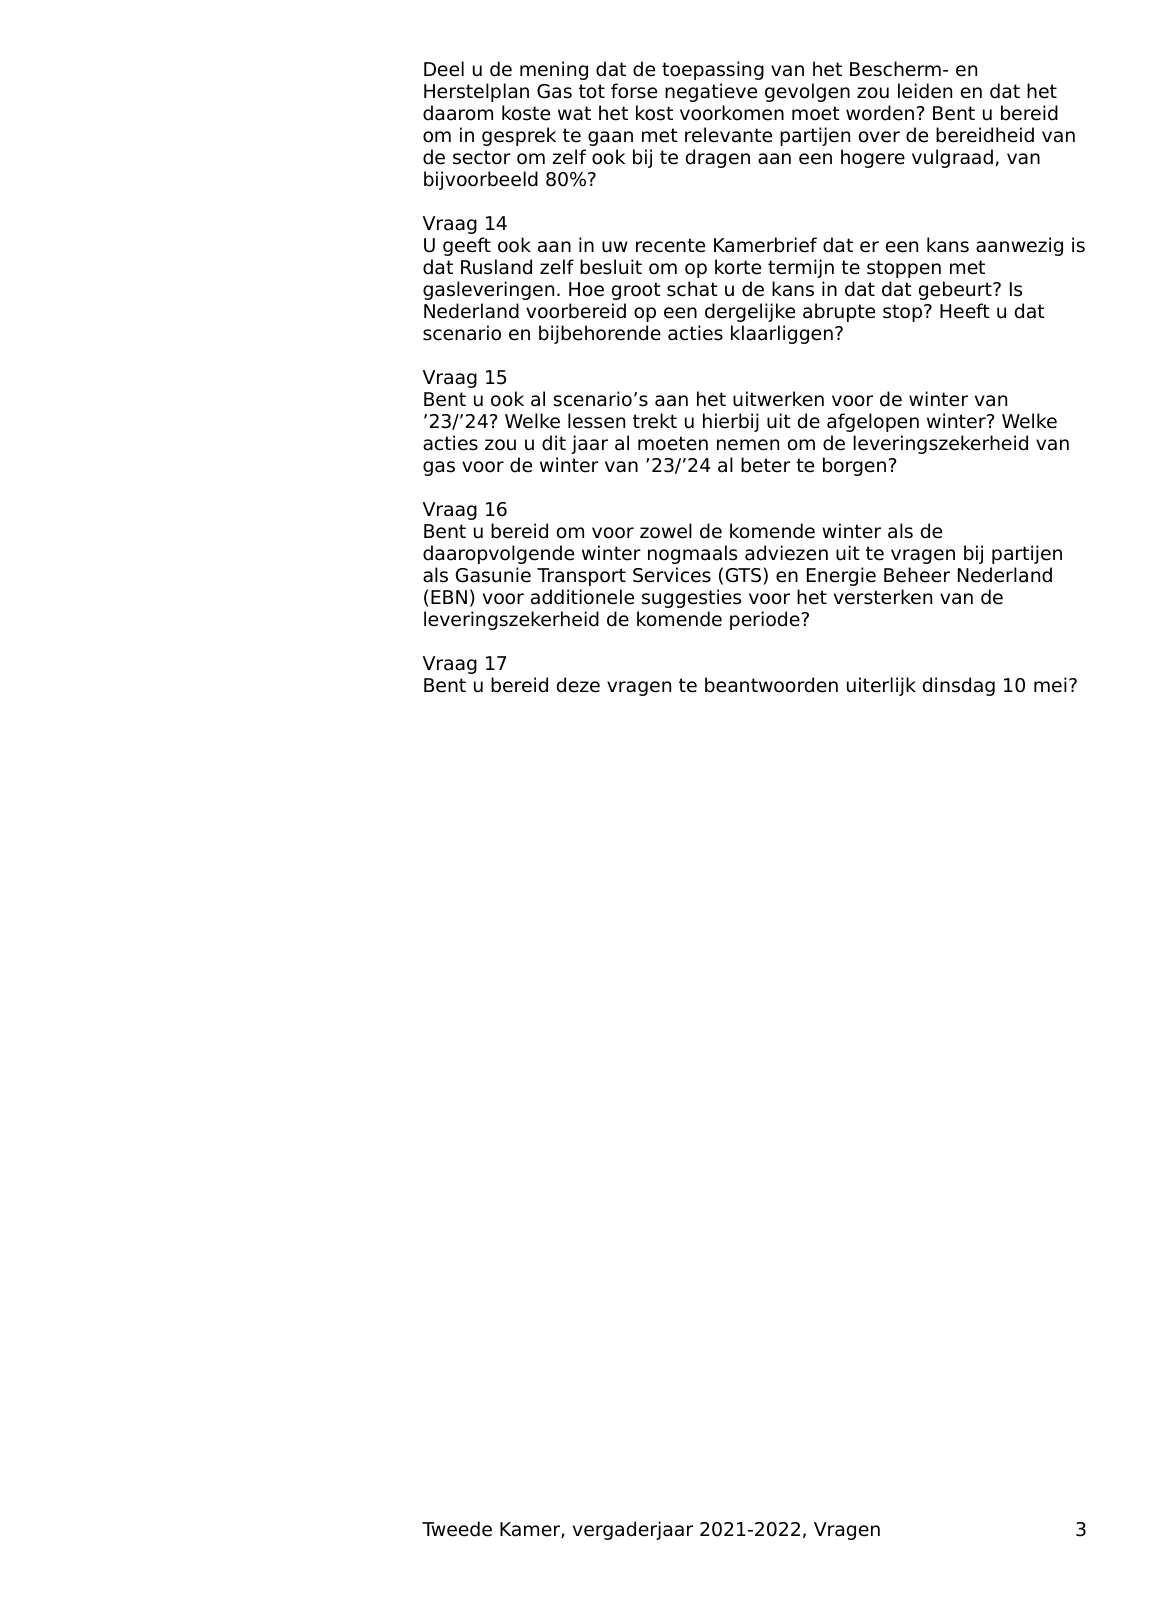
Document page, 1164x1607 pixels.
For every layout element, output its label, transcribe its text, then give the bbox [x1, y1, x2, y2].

text Vraag 14 [422, 213, 1087, 235]
text Bent u bereid om voor zowel de komende winter als de daaropvolgende winter nogmaals adviezen uit te vragen bij partijen als Gasunie Transport Services (GTS) en Energie Beheer Nederland (EBN) voor additionele suggesties voor het versterken van de leveringszekerheid de komende periode? [422, 521, 1087, 631]
text Deel u de mening dat de toepassing van het Bescherm- en Herstelplan Gas tot forse negatieve gevolgen zou leiden en dat het daarom koste wat het kost voorkomen moet worden? Bent u bereid om in gesprek te gaan met relevante partijen over de bereidheid van de sector om zelf ook bij te dragen aan een hogere vulgraad, van bijvoorbeeld 80%? [422, 59, 1087, 191]
text Bent u bereid deze vragen te beantwoorden uiterlijk dinsdag 10 mei? [422, 675, 1087, 697]
text U geeft ook aan in uw recente Kamerbrief dat er een kans aanwezig is dat Rusland zelf besluit om op korte termijn te stoppen met gasleveringen. Hoe groot schat u de kans in dat dat gebeurt? Is Nederland voorbereid op een dergelijke abrupte stop? Heeft u dat scenario en bijbehorende acties klaarliggen? [422, 235, 1087, 345]
text Bent u ook al scenario’s aan het uitwerken voor de winter van ’23/’24? Welke lessen trekt u hierbij uit de afgelopen winter? Welke acties zou u dit jaar al moeten nemen om de leveringszekerheid van gas voor de winter van ’23/’24 al beter te borgen? [422, 389, 1087, 477]
text Vraag 15 [422, 367, 1087, 389]
text Vraag 16 [422, 499, 1087, 521]
text Vraag 17 [422, 653, 1087, 675]
